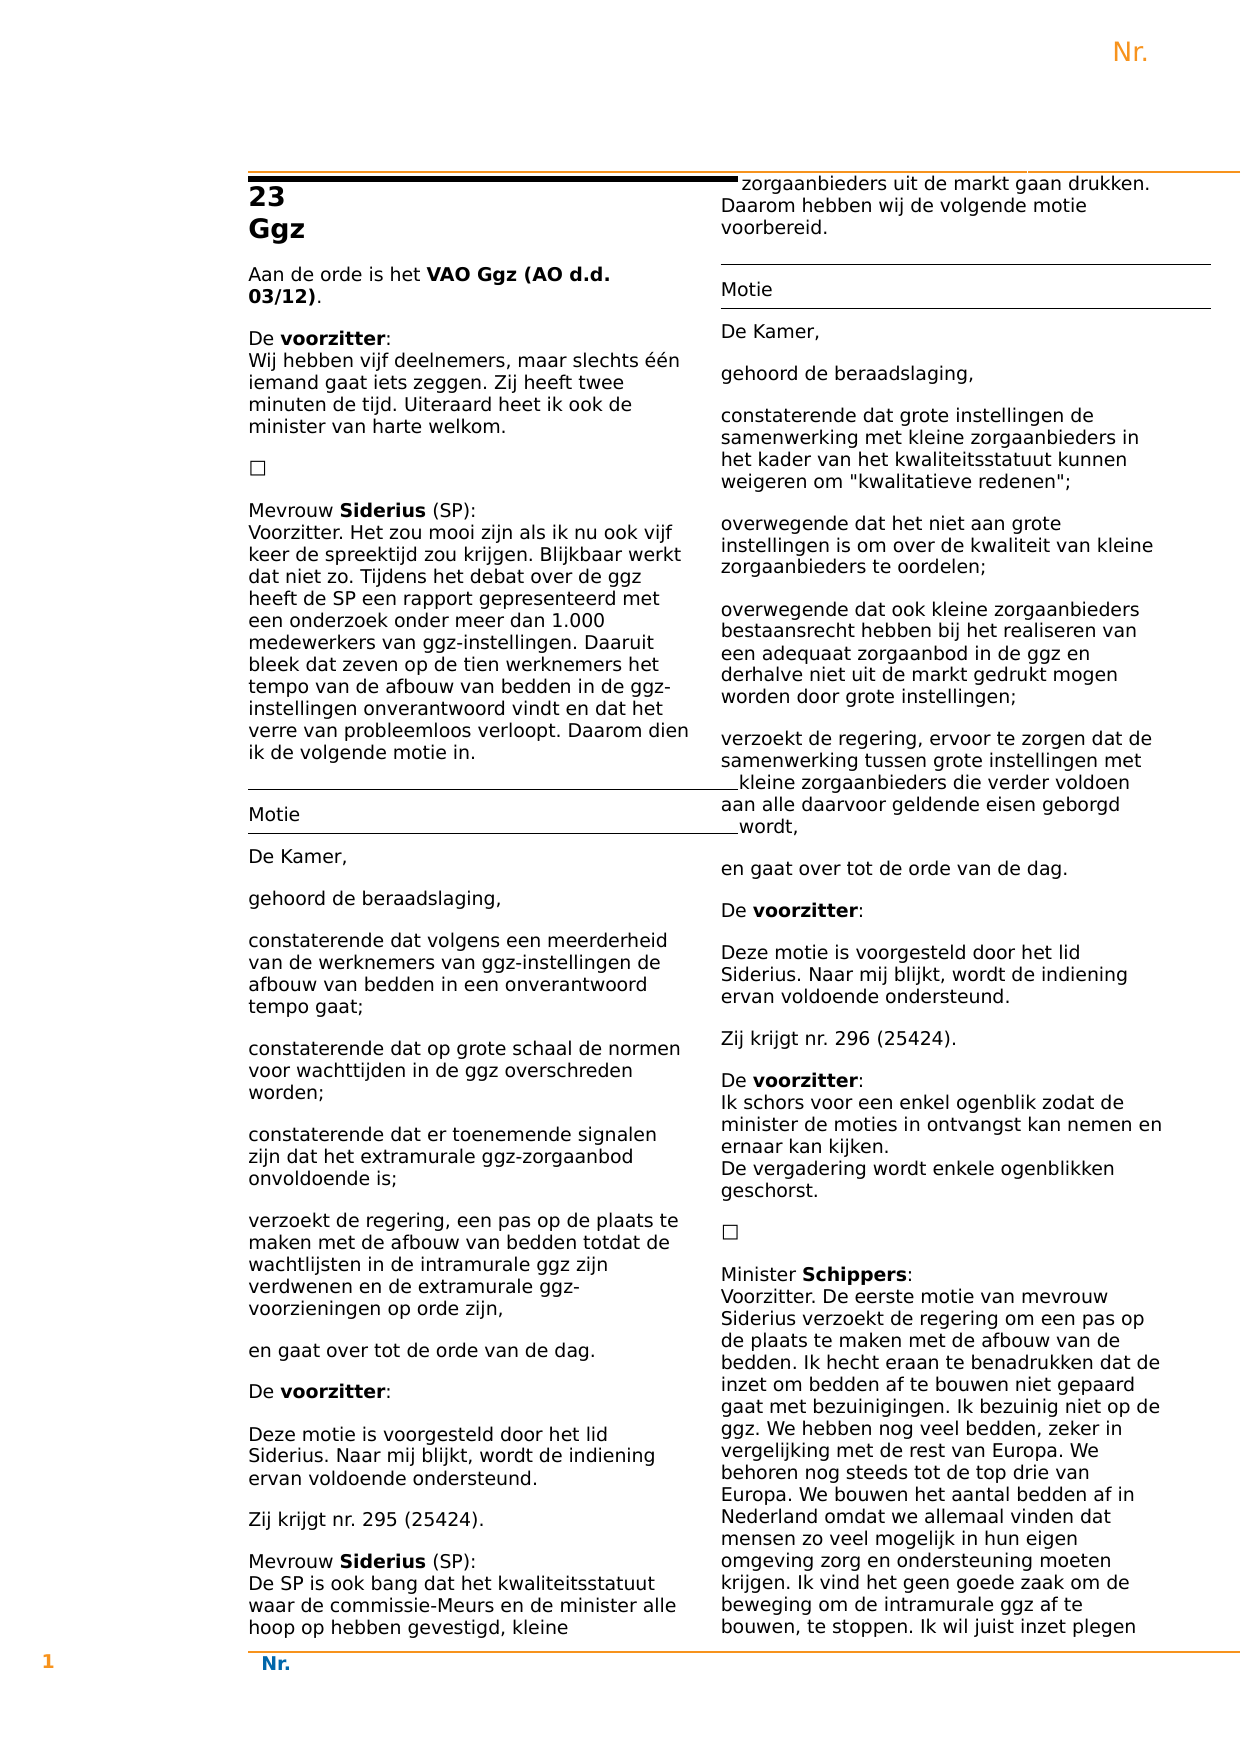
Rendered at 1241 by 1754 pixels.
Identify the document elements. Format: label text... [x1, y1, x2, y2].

text De voorzitter: [721, 1070, 1163, 1092]
text ⬜ [248, 458, 691, 480]
text Deze motie is voorgesteld door het lid Siderius. Naar mij blijkt, wordt de indiening ervan voldoende ondersteund. [721, 942, 1163, 1008]
text Motie [721, 279, 1163, 301]
text De Kamer, [248, 846, 691, 868]
text De voorzitter: [248, 1381, 691, 1403]
text Mevrouw Siderius (SP): [248, 1551, 691, 1573]
text Deze motie is voorgesteld door het lid Siderius. Naar mij blijkt, wordt de indiening ervan voldoende ondersteund. [248, 1423, 691, 1489]
text Ik schors voor een enkel ogenblik zodat de minister de moties in ontvangst kan nemen en ernaar kan kijken. [721, 1092, 1163, 1158]
text constaterende dat volgens een meerderheid van de werknemers van ggz-instellingen de afbouw van bedden in een onverantwoord tempo gaat; [248, 930, 691, 1018]
text Motie [248, 804, 691, 826]
text gehoord de beraadslaging, [248, 888, 691, 910]
text Zij krijgt nr. 295 (25424). [248, 1509, 691, 1531]
text constaterende dat grote instellingen de samenwerking met kleine zorgaanbieders in het kader van het kwaliteitsstatuut kunnen weigeren om "kwalitatieve redenen"; [721, 404, 1163, 492]
text De voorzitter: [248, 328, 691, 350]
text Aan de orde is het VAO Ggz (AO d.d. 03/12). [248, 264, 691, 308]
text overwegende dat het niet aan grote instellingen is om over de kwaliteit van kleine zorgaanbieders te oordelen; [721, 512, 1163, 578]
text De Kamer, [721, 321, 1163, 343]
text Minister Schippers: [721, 1264, 1163, 1286]
text Zij krijgt nr. 296 (25424). [721, 1028, 1163, 1050]
text De SP is ook bang dat het kwaliteitsstatuut waar de commissie-Meurs en de minister alle hoop op hebben gevestigd, kleine [248, 1573, 691, 1639]
text constaterende dat er toenemende signalen zijn dat het extramurale ggz-zorgaanbod onvoldoende is; [248, 1124, 691, 1189]
text zorgaanbieders uit de markt gaan drukken. Daarom hebben wij de volgende motie voorbereid. [721, 173, 1163, 239]
text Voorzitter. De eerste motie van mevrouw Siderius verzoekt de regering om een pas op de plaats te maken met de afbouw van de bedden. Ik hecht eraan te benadrukken dat de inzet om bedden af te bouwen niet gepaard gaat met bezuinigingen. Ik bezuinig niet op de ggz. We hebben nog veel bedden, zeker in vergelijking met de rest van Europa. We behoren nog steeds tot de top drie van Europa. We bouwen het aantal bedden af in Nederland omdat we allemaal vinden dat mensen zo veel mogelijk in hun eigen omgeving zorg en ondersteuning moeten krijgen. Ik vind het geen goede zaak om de beweging om de intramurale ggz af te bouwen, te stoppen. Ik wil juist inzet plegen [721, 1286, 1163, 1638]
text en gaat over tot de orde van de dag. [248, 1339, 691, 1361]
text ⬜ [721, 1222, 1163, 1244]
text verzoekt de regering, een pas op de plaats te maken met de afbouw van bedden totdat de wachtlijsten in de intramurale ggz zijn verdwenen en de extramurale ggz-voorzieningen op orde zijn, [248, 1209, 691, 1319]
text De voorzitter: [721, 900, 1163, 922]
text Wij hebben vijf deelnemers, maar slechts één iemand gaat iets zeggen. Zij heeft twee minuten de tijd. Uiteraard heet ik ook de minister van harte welkom. [248, 350, 691, 438]
title 23 Ggz [248, 182, 691, 244]
text gehoord de beraadslaging, [721, 363, 1163, 384]
text constaterende dat op grote schaal de normen voor wachttijden in de ggz overschreden worden; [248, 1038, 691, 1104]
text overwegende dat ook kleine zorgaanbieders bestaansrecht hebben bij het realiseren van een adequaat zorgaanbod in de ggz en derhalve niet uit de markt gedrukt mogen worden door grote instellingen; [721, 598, 1163, 708]
text verzoekt de regering, ervoor te zorgen dat de samenwerking tussen grote instellingen met kleine zorgaanbieders die verder voldoen aan alle daarvoor geldende eisen geborgd wordt, [721, 728, 1163, 838]
text Mevrouw Siderius (SP): [248, 500, 691, 522]
text Voorzitter. Het zou mooi zijn als ik nu ook vijf keer de spreektijd zou krijgen. Blijkbaar werkt dat niet zo. Tijdens het debat over de ggz heeft de SP een rapport gepresenteerd met een onderzoek onder meer dan 1.000 medewerkers van ggz-instellingen. Daaruit bleek dat zeven op de tien werknemers het tempo van de afbouw van bedden in de ggz-instellingen onverantwoord vindt en dat het verre van probleemloos verloopt. Daarom dien ik de volgende motie in. [248, 522, 691, 764]
text en gaat over tot de orde van de dag. [721, 858, 1163, 880]
text De vergadering wordt enkele ogenblikken geschorst. [721, 1158, 1163, 1202]
